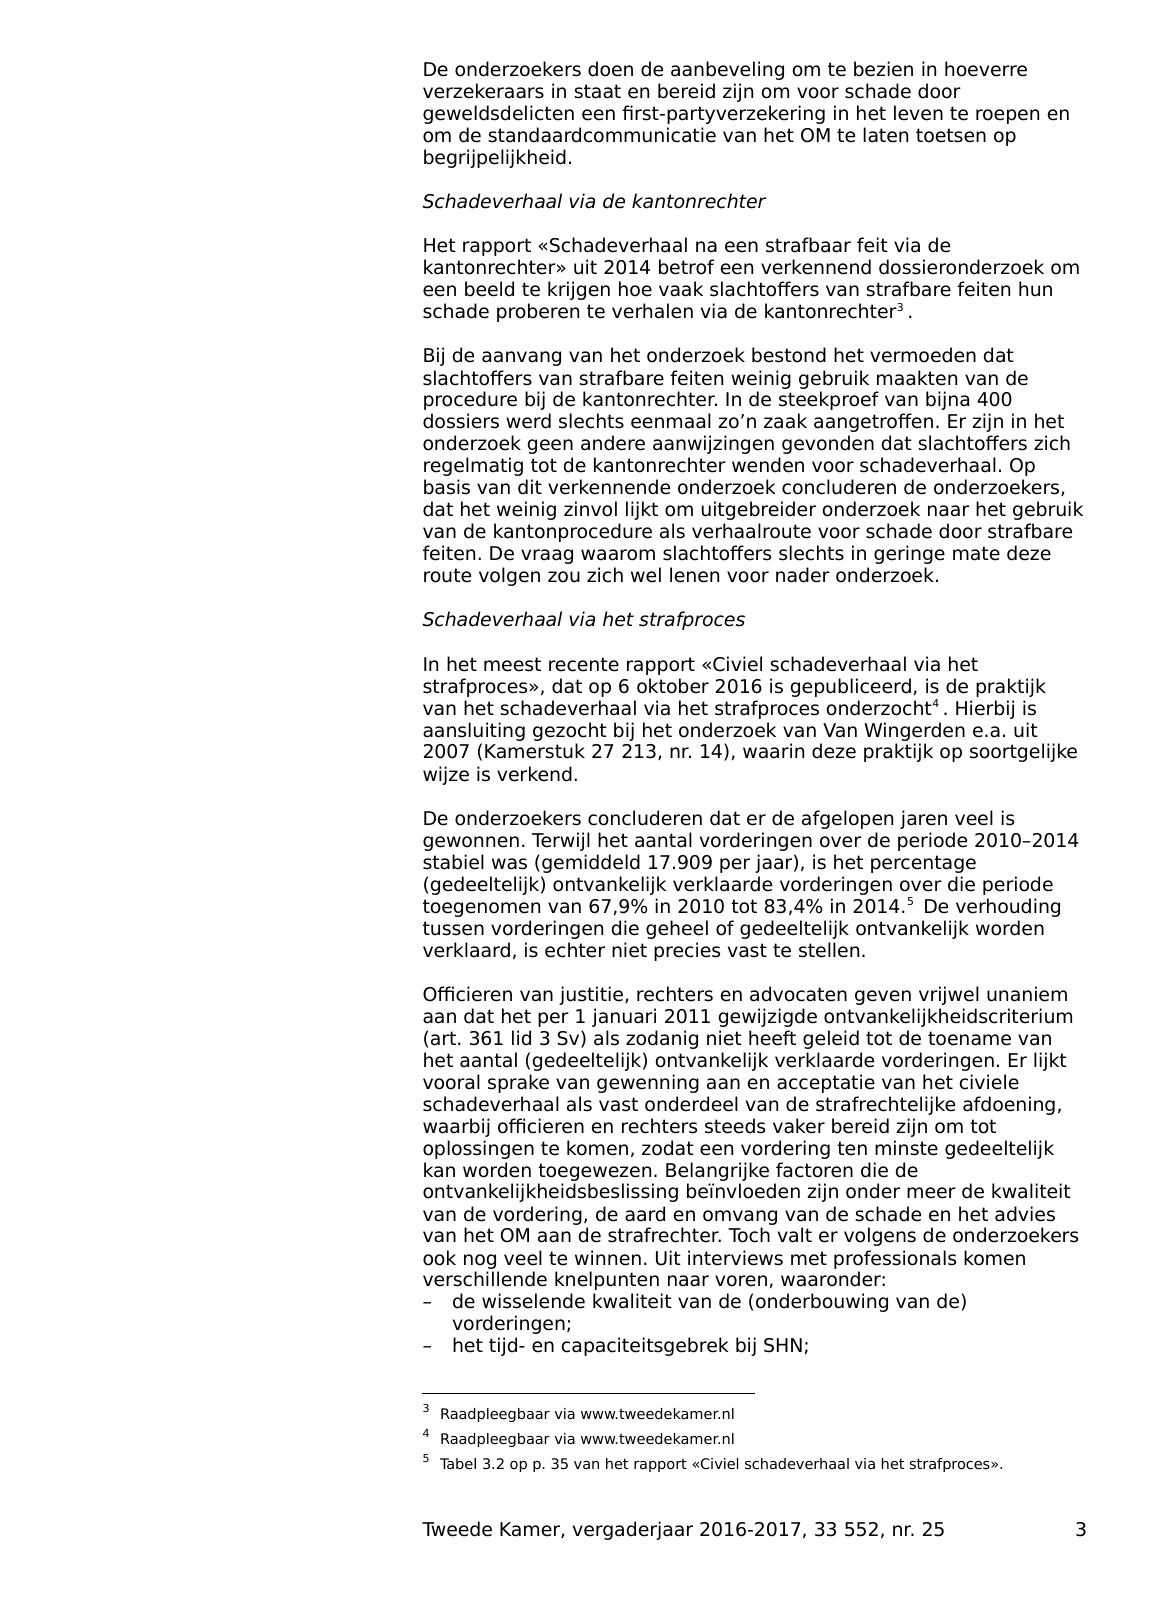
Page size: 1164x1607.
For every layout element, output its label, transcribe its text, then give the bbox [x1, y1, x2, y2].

subtitle Schadeverhaal via de kantonrechter [422, 191, 1087, 213]
text Raadpleegbaar via www.tweedekamer.nl [422, 1427, 1087, 1449]
text De onderzoekers doen de aanbeveling om te bezien in hoeverre verzekeraars in staat en bereid zijn om voor schade door geweldsdelicten een first-partyverzekering in het leven te roepen en om de standaardcommunicatie van het OM te laten toetsen op begrijpelijkheid. [422, 59, 1087, 169]
text Raadpleegbaar via www.tweedekamer.nl [422, 1402, 1087, 1424]
text In het meest recente rapport «Civiel schadeverhaal via het strafproces», dat op 6 oktober 2016 is gepubliceerd, is de praktijk van het schadeverhaal via het strafproces onderzocht. Hierbij is aansluiting gezocht bij het onderzoek van Van Wingerden e.a. uit 2007 (Kamerstuk 27 213, nr. 14), waarin deze praktijk op soortgelijke wijze is verkend. [422, 653, 1087, 785]
text – de wisselende kwaliteit van de (onderbouwing van de) vorderingen; [422, 1291, 1087, 1335]
text Het rapport «Schadeverhaal na een strafbaar feit via de kantonrechter» uit 2014 betrof een verkennend dossieronderzoek om een beeld te krijgen hoe vaak slachtoffers van strafbare feiten hun schade proberen te verhalen via de kantonrechter. [422, 235, 1087, 323]
text Bij de aanvang van het onderzoek bestond het vermoeden dat slachtoffers van strafbare feiten weinig gebruik maakten van de procedure bij de kantonrechter. In de steekproef van bijna 400 dossiers werd slechts eenmaal zo’n zaak aangetroffen. Er zijn in het onderzoek geen andere aanwijzingen gevonden dat slachtoffers zich regelmatig tot de kantonrechter wenden voor schadeverhaal. Op basis van dit verkennende onderzoek concluderen de onderzoekers, dat het weinig zinvol lijkt om uitgebreider onderzoek naar het gebruik van de kantonprocedure als verhaalroute voor schade door strafbare feiten. De vraag waarom slachtoffers slechts in geringe mate deze route volgen zou zich wel lenen voor nader onderzoek. [422, 345, 1087, 587]
text Officieren van justitie, rechters en advocaten geven vrijwel unaniem aan dat het per 1 januari 2011 gewijzigde ontvankelijkheidscriterium (art. 361 lid 3 Sv) als zodanig niet heeft geleid tot de toename van het aantal (gedeeltelijk) ontvankelijk verklaarde vorderingen. Er lijkt vooral sprake van gewenning aan en acceptatie van het civiele schadeverhaal als vast onderdeel van de strafrechtelijke afdoening, waarbij officieren en rechters steeds vaker bereid zijn om tot oplossingen te komen, zodat een vordering ten minste gedeeltelijk kan worden toegewezen. Belangrijke factoren die de ontvankelijkheidsbeslissing beïnvloeden zijn onder meer de kwaliteit van de vordering, de aard en omvang van de schade en het advies van het OM aan de strafrechter. Toch valt er volgens de onderzoekers ook nog veel te winnen. Uit interviews met professionals komen verschillende knelpunten naar voren, waaronder: [422, 984, 1087, 1291]
subtitle Schadeverhaal via het strafproces [422, 609, 1087, 631]
text – het tijd- en capaciteitsgebrek bij SHN; [422, 1335, 1087, 1357]
text Tabel 3.2 op p. 35 van het rapport «Civiel schadeverhaal via het strafproces». [422, 1452, 1087, 1474]
text De onderzoekers concluderen dat er de afgelopen jaren veel is gewonnen. Terwijl het aantal vorderingen over de periode 2010–2014 stabiel was (gemiddeld 17.909 per jaar), is het percentage (gedeeltelijk) ontvankelijk verklaarde vorderingen over die periode toegenomen van 67,9% in 2010 tot 83,4% in 2014. De verhouding tussen vorderingen die geheel of gedeeltelijk ontvankelijk worden verklaard, is echter niet precies vast te stellen. [422, 808, 1087, 961]
